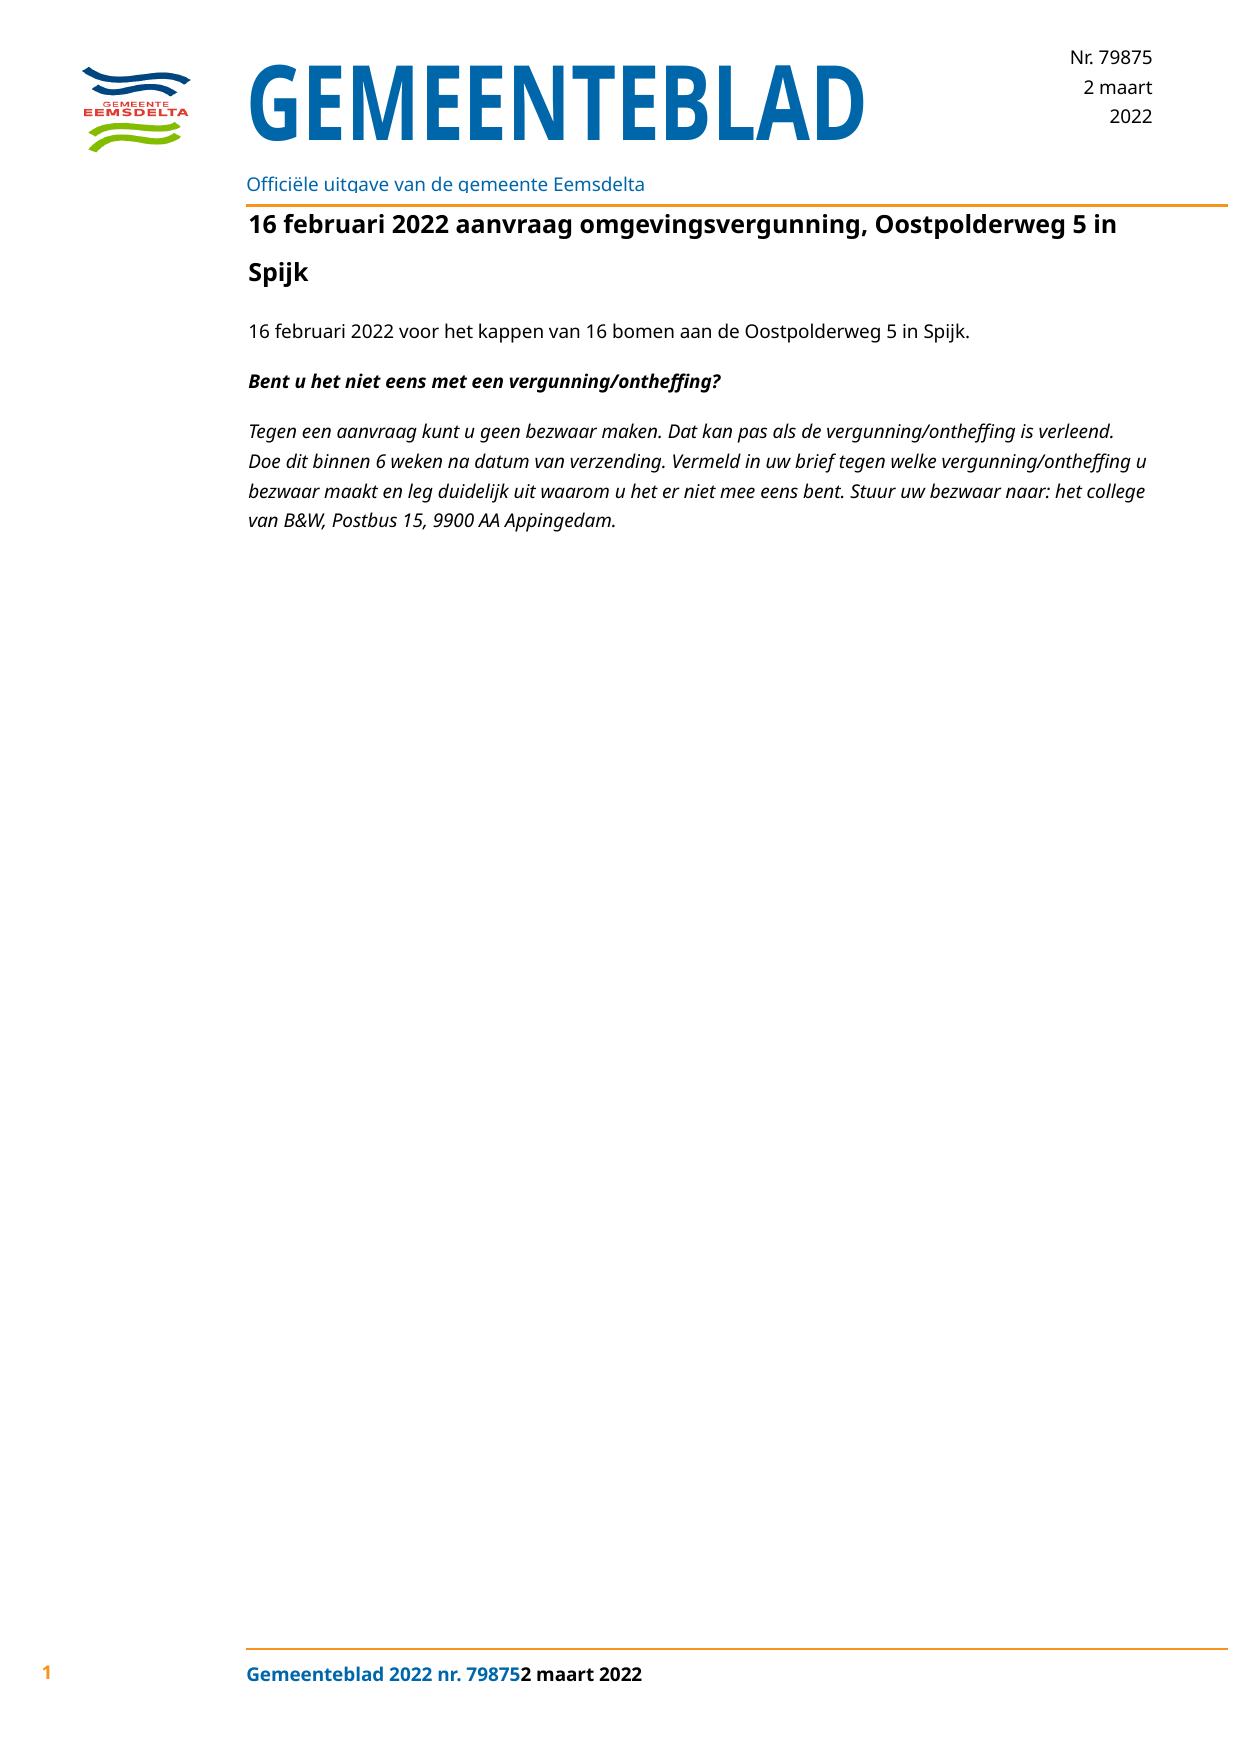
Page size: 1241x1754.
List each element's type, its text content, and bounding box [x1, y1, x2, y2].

text Tegen een aanvraag kunt u geen bezwaar maken. Dat kan pas als de vergunning/ontheffing is verleend. Doe dit binnen 6 weken na datum van verzending. Vermeld in uw brief tegen welke vergunning/ontheffing u bezwaar maakt en leg duidelijk uit waarom u het er niet mee eens bent. Stuur uw bezwaar naar: het college van B&W, Postbus 15, 9900 AA Appingedam. [248, 419, 1152, 533]
text Bent u het niet eens met een vergunning/ontheffing? [248, 368, 1152, 394]
picture [41, 47, 231, 172]
text 16 februari 2022 aanvraag omgevingsvergunning, Oostpolderweg 5 in Spijk [248, 207, 1152, 288]
text 16 februari 2022 voor het kappen van 16 bomen aan de Oostpolderweg 5 in Spijk. [248, 318, 1152, 344]
